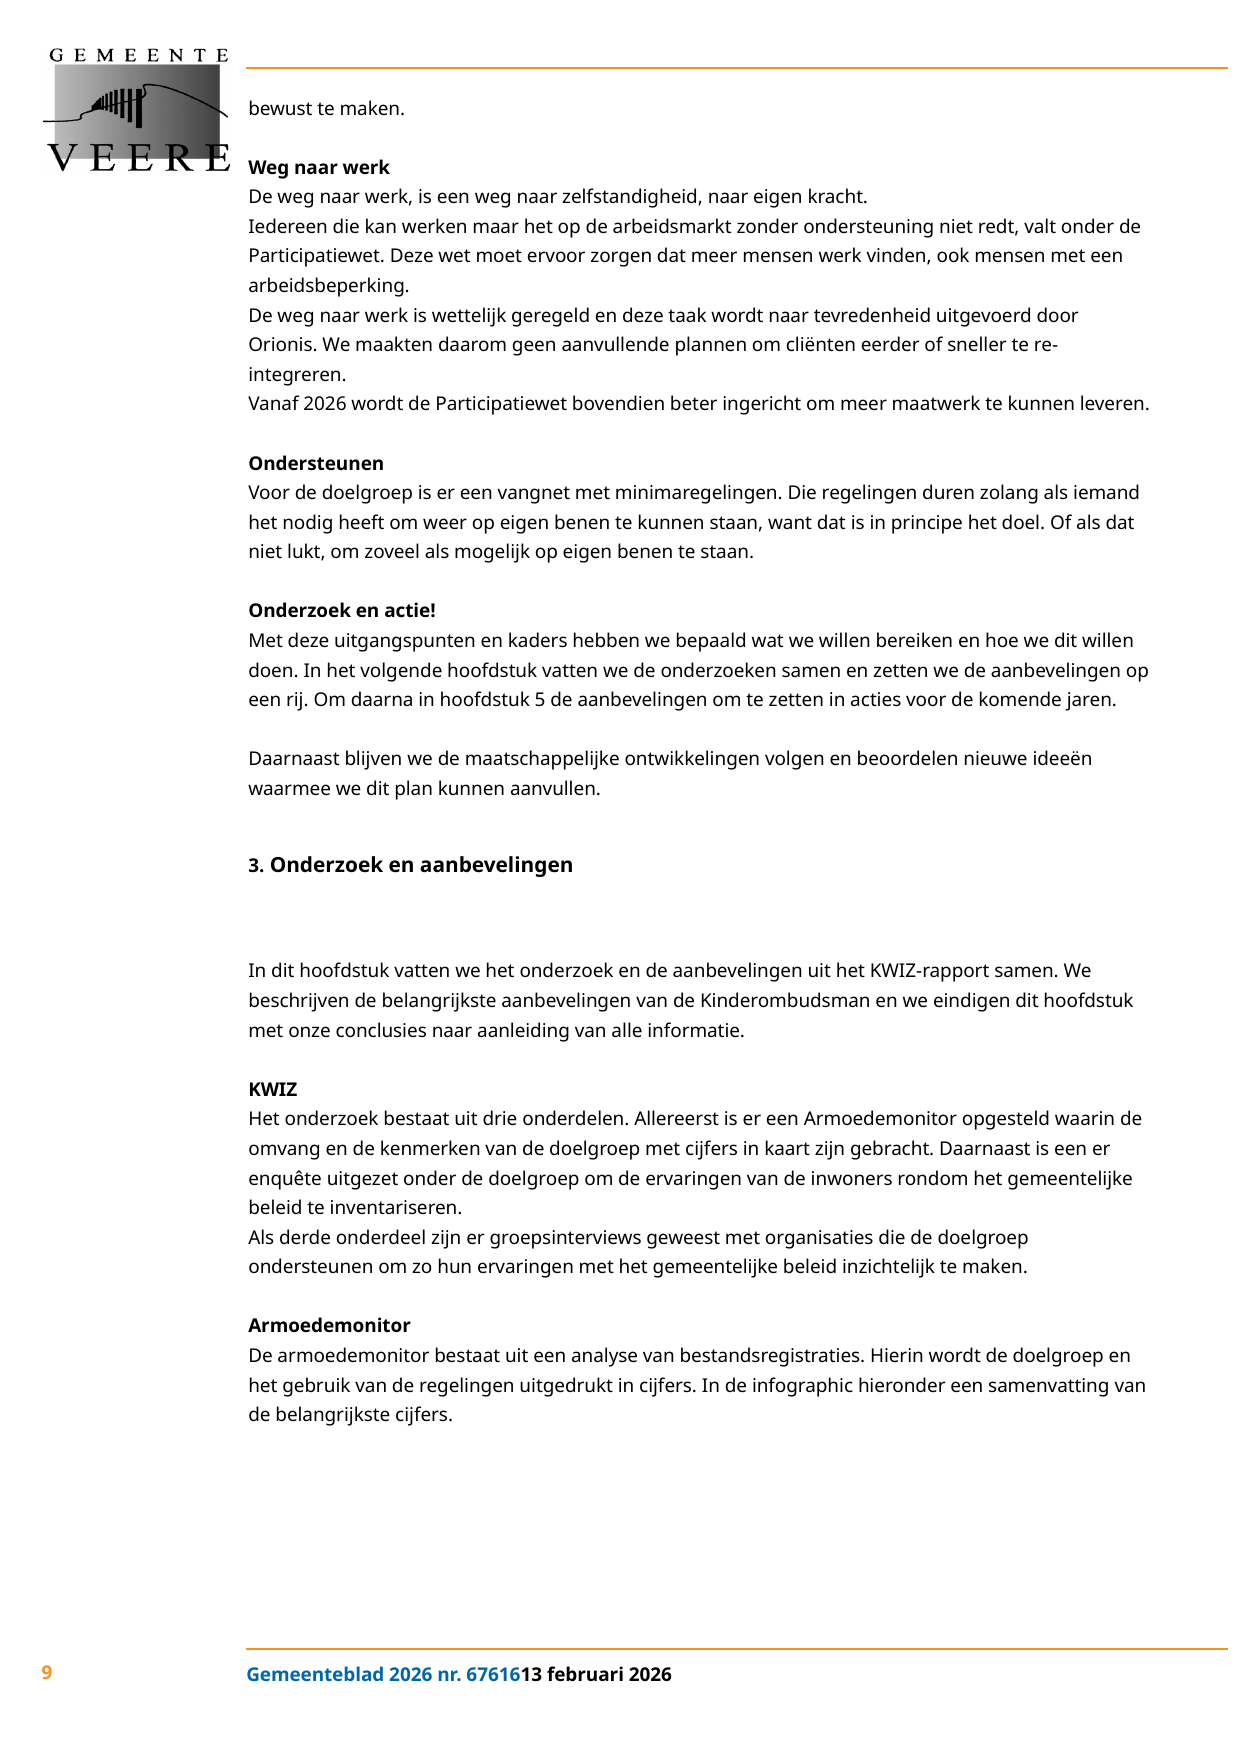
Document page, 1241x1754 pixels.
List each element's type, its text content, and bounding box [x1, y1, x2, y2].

text Onderzoek en actie! [248, 598, 1152, 623]
text 3. Onderzoek en aanbevelingen [248, 850, 1152, 879]
text Voor de doelgroep is er een vangnet met minimaregelingen. Die regelingen duren zolang als iemand het nodig heeft om weer op eigen benen te kunnen staan, want dat is in principe het doel. Of als dat niet lukt, om zoveel als mogelijk op eigen benen te staan. [248, 479, 1152, 564]
text Als derde onderdeel zijn er groepsinterviews geweest met organisaties die de doelgroep ondersteunen om zo hun ervaringen met het gemeentelijke beleid inzichtelijk te maken. [248, 1224, 1152, 1279]
text Iedereen die kan werken maar het op de arbeidsmarkt zonder ondersteuning niet redt, valt onder de Participatiewet. Deze wet moet ervoor zorgen dat meer mensen werk vinden, ook mensen met een arbeidsbeperking. [248, 213, 1152, 298]
text bewust te maken. [248, 95, 1152, 121]
text De weg naar werk is wettelijk geregeld en deze taak wordt naar tevredenheid uitgevoerd door Orionis. We maakten daarom geen aanvullende plannen om cliënten eerder of sneller te re-integreren. [248, 302, 1152, 387]
text De weg naar werk, is een weg naar zelfstandigheid, naar eigen kracht. [248, 183, 1152, 209]
picture [41, 47, 231, 172]
text Daarnaast blijven we de maatschappelijke ontwikkelingen volgen en beoordelen nieuwe ideeën waarmee we dit plan kunnen aanvullen. [248, 746, 1152, 801]
text Armoedemonitor [248, 1313, 1152, 1338]
text Vanaf 2026 wordt de Participatiewet bovendien beter ingericht om meer maatwerk te kunnen leveren. [248, 391, 1152, 416]
text In dit hoofdstuk vatten we het onderzoek en de aanbevelingen uit het KWIZ-rapport samen. We beschrijven de belangrijkste aanbevelingen van de Kinderombudsman en we eindigen dit hoofdstuk met onze conclusies naar aanleiding van alle informatie. [248, 958, 1152, 1043]
text Met deze uitgangspunten en kaders hebben we bepaald wat we willen bereiken en hoe we dit willen doen. In het volgende hoofdstuk vatten we de onderzoeken samen en zetten we de aanbevelingen op een rij. Om daarna in hoofdstuk 5 de aanbevelingen om te zetten in acties voor de komende jaren. [248, 627, 1152, 712]
text De armoedemonitor bestaat uit een analyse van bestandsregistraties. Hierin wordt de doelgroep en het gebruik van de regelingen uitgedrukt in cijfers. In de infographic hieronder een samenvatting van de belangrijkste cijfers. [248, 1342, 1152, 1427]
text Het onderzoek bestaat uit drie onderdelen. Allereerst is er een Armoedemonitor opgesteld waarin de omvang en de kenmerken van de doelgroep met cijfers in kaart zijn gebracht. Daarnaast is een er enquête uitgezet onder de doelgroep om de ervaringen van de inwoners rondom het gemeentelijke beleid te inventariseren. [248, 1106, 1152, 1220]
text KWIZ [248, 1076, 1152, 1102]
text Ondersteunen [248, 450, 1152, 476]
text Weg naar werk [248, 154, 1152, 180]
